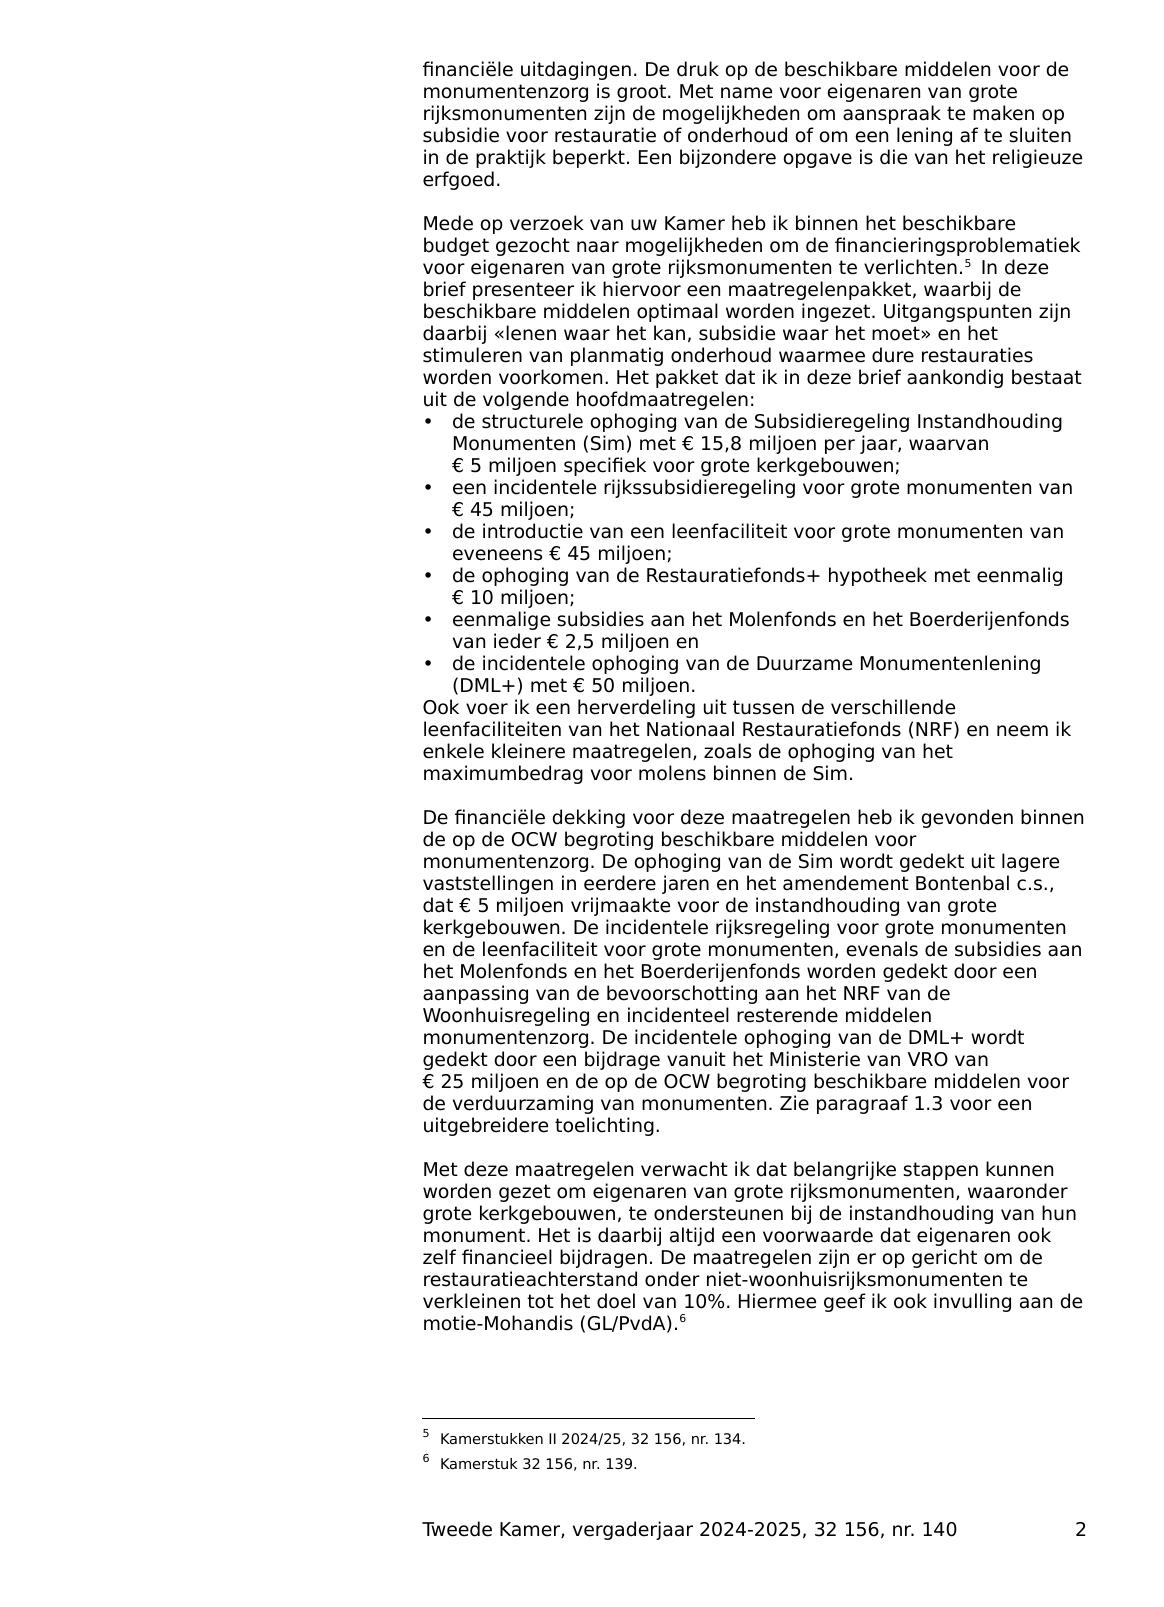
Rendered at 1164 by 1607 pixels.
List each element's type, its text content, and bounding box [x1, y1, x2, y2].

text • een incidentele rijkssubsidieregeling voor grote monumenten van € 45 miljoen; [422, 477, 1087, 521]
text Kamerstuk 32 156, nr. 139. [422, 1452, 1087, 1474]
text Mede op verzoek van uw Kamer heb ik binnen het beschikbare budget gezocht naar mogelijkheden om de financieringsproblematiek voor eigenaren van grote rijksmonumenten te verlichten. In deze brief presenteer ik hiervoor een maatregelenpakket, waarbij de beschikbare middelen optimaal worden ingezet. Uitgangspunten zijn daarbij «lenen waar het kan, subsidie waar het moet» en het stimuleren van planmatig onderhoud waarmee dure restauraties worden voorkomen. Het pakket dat ik in deze brief aankondig bestaat uit de volgende hoofdmaatregelen: [422, 213, 1087, 411]
text • de ophoging van de Restauratiefonds+ hypotheek met eenmalig € 10 miljoen; [422, 565, 1087, 609]
text • de structurele ophoging van de Subsidieregeling Instandhouding Monumenten (Sim) met € 15,8 miljoen per jaar, waarvan € 5 miljoen specifiek voor grote kerkgebouwen; [422, 411, 1087, 477]
text • de incidentele ophoging van de Duurzame Monumentenlening (DML+) met € 50 miljoen. [422, 653, 1087, 697]
text Kamerstukken II 2024/25, 32 156, nr. 134. [422, 1427, 1087, 1449]
text • de introductie van een leenfaciliteit voor grote monumenten van eveneens € 45 miljoen; [422, 521, 1087, 565]
text financiële uitdagingen. De druk op de beschikbare middelen voor de monumentenzorg is groot. Met name voor eigenaren van grote rijksmonumenten zijn de mogelijkheden om aanspraak te maken op subsidie voor restauratie of onderhoud of om een lening af te sluiten in de praktijk beperkt. Een bijzondere opgave is die van het religieuze erfgoed. [422, 59, 1087, 191]
text De financiële dekking voor deze maatregelen heb ik gevonden binnen de op de OCW begroting beschikbare middelen voor monumentenzorg. De ophoging van de Sim wordt gedekt uit lagere vaststellingen in eerdere jaren en het amendement Bontenbal c.s., dat € 5 miljoen vrijmaakte voor de instandhouding van grote kerkgebouwen. De incidentele rijksregeling voor grote monumenten en de leenfaciliteit voor grote monumenten, evenals de subsidies aan het Molenfonds en het Boerderijenfonds worden gedekt door een aanpassing van de bevoorschotting aan het NRF van de Woonhuisregeling en incidenteel resterende middelen monumentenzorg. De incidentele ophoging van de DML+ wordt gedekt door een bijdrage vanuit het Ministerie van VRO van € 25 miljoen en de op de OCW begroting beschikbare middelen voor de verduurzaming van monumenten. Zie paragraaf 1.3 voor een uitgebreidere toelichting. [422, 807, 1087, 1136]
text • eenmalige subsidies aan het Molenfonds en het Boerderijenfonds van ieder € 2,5 miljoen en [422, 609, 1087, 653]
text Ook voer ik een herverdeling uit tussen de verschillende leenfaciliteiten van het Nationaal Restauratiefonds (NRF) en neem ik enkele kleinere maatregelen, zoals de ophoging van het maximumbedrag voor molens binnen de Sim. [422, 697, 1087, 784]
text Met deze maatregelen verwacht ik dat belangrijke stappen kunnen worden gezet om eigenaren van grote rijksmonumenten, waaronder grote kerkgebouwen, te ondersteunen bij de instandhouding van hun monument. Het is daarbij altijd een voorwaarde dat eigenaren ook zelf financieel bijdragen. De maatregelen zijn er op gericht om de restauratieachterstand onder niet-woonhuisrijksmonumenten te verkleinen tot het doel van 10%. Hiermee geef ik ook invulling aan de motie-Mohandis (GL/PvdA). [422, 1159, 1087, 1334]
